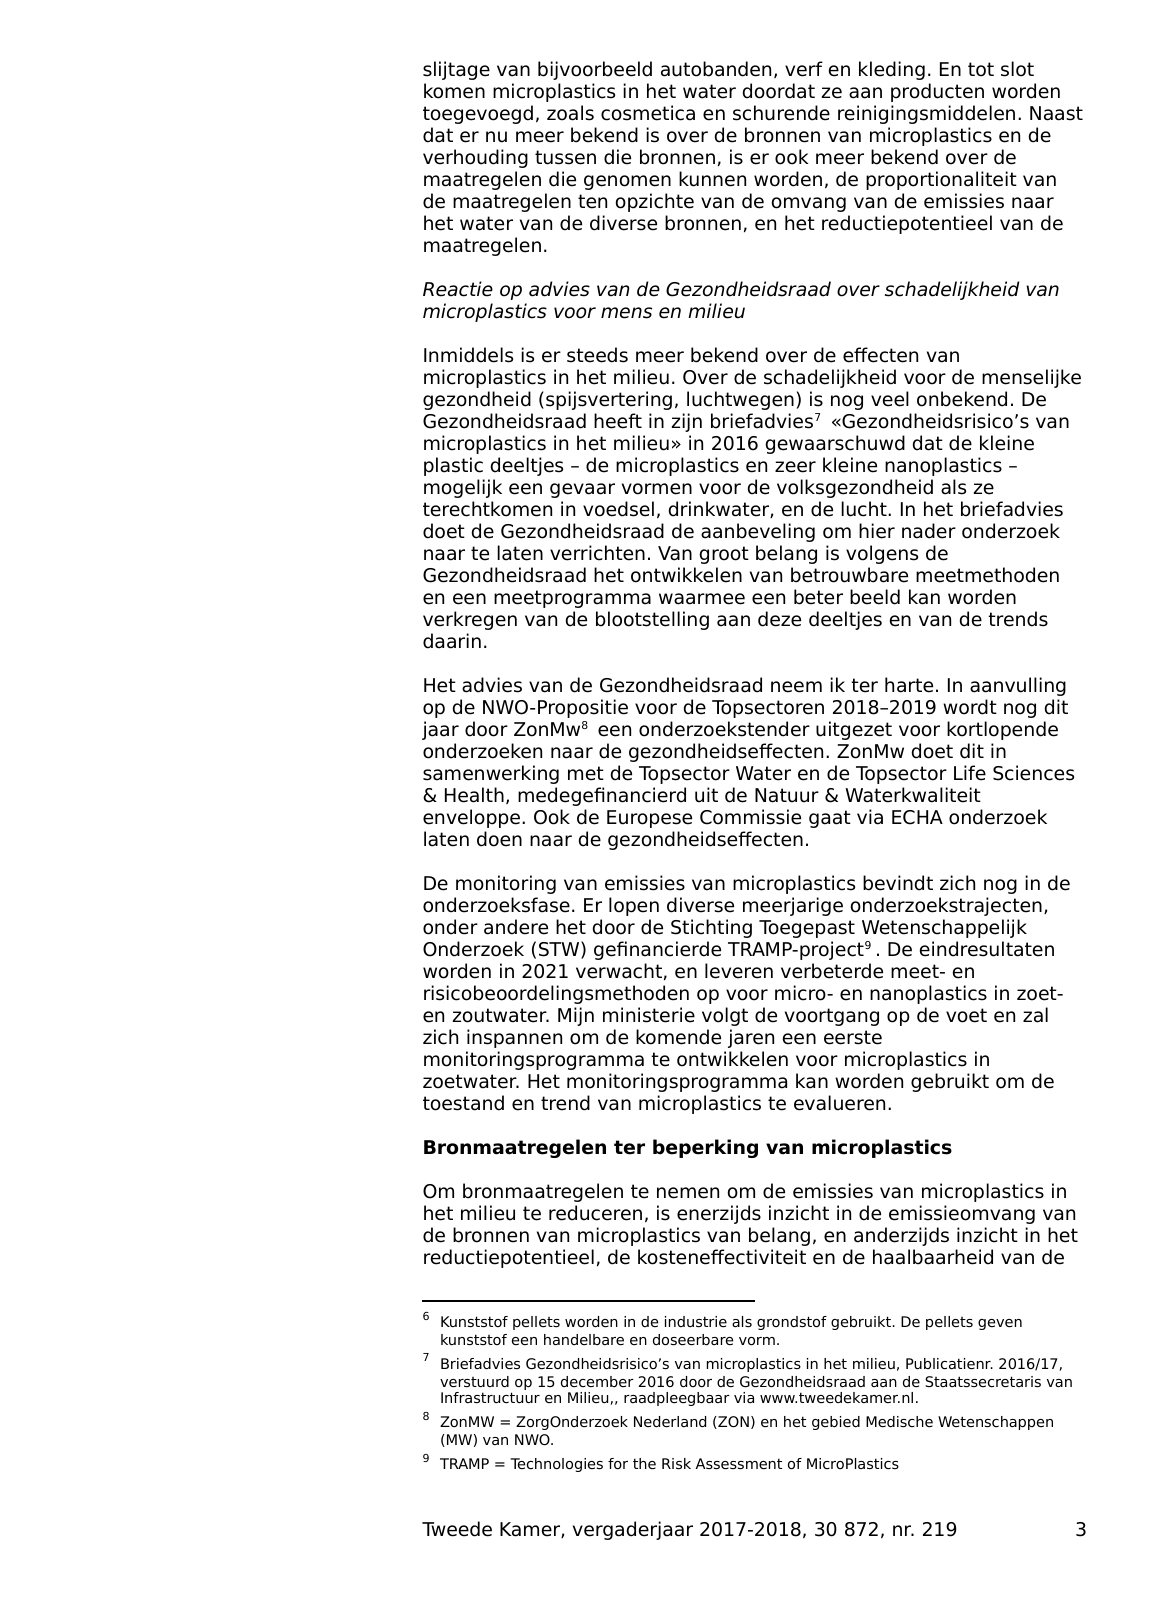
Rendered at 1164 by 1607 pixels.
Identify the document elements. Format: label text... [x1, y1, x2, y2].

text ZonMW = ZorgOnderzoek Nederland (ZON) en het gebied Medische Wetenschappen (MW) van NWO. [422, 1410, 1087, 1449]
text Het advies van de Gezondheidsraad neem ik ter harte. In aanvulling op de NWO-Propositie voor de Topsectoren 2018–2019 wordt nog dit jaar door ZonMw een onderzoekstender uitgezet voor kortlopende onderzoeken naar de gezondheidseffecten. ZonMw doet dit in samenwerking met de Topsector Water en de Topsector Life Sciences & Health, medegefinancierd uit de Natuur & Waterkwaliteit enveloppe. Ook de Europese Commissie gaat via ECHA onderzoek laten doen naar de gezondheidseffecten. [422, 675, 1087, 851]
text Inmiddels is er steeds meer bekend over de effecten van microplastics in het milieu. Over de schadelijkheid voor de menselijke gezondheid (spijsvertering, luchtwegen) is nog veel onbekend. De Gezondheidsraad heeft in zijn briefadvies «Gezondheidsrisico’s van microplastics in het milieu» in 2016 gewaarschuwd dat de kleine plastic deeltjes – de microplastics en zeer kleine nanoplastics – mogelijk een gevaar vormen voor de volksgezondheid als ze terechtkomen in voedsel, drinkwater, en de lucht. In het briefadvies doet de Gezondheidsraad de aanbeveling om hier nader onderzoek naar te laten verrichten. Van groot belang is volgens de Gezondheidsraad het ontwikkelen van betrouwbare meetmethoden en een meetprogramma waarmee een beter beeld kan worden verkregen van de blootstelling aan deze deeltjes en van de trends daarin. [422, 345, 1087, 653]
text De monitoring van emissies van microplastics bevindt zich nog in de onderzoeksfase. Er lopen diverse meerjarige onderzoekstrajecten, onder andere het door de Stichting Toegepast Wetenschappelijk Onderzoek (STW) gefinancierde TRAMP-project. De eindresultaten worden in 2021 verwacht, en leveren verbeterde meet- en risicobeoordelingsmethoden op voor micro- en nanoplastics in zoet- en zoutwater. Mijn ministerie volgt de voortgang op de voet en zal zich inspannen om de komende jaren een eerste monitoringsprogramma te ontwikkelen voor microplastics in zoetwater. Het monitoringsprogramma kan worden gebruikt om de toestand en trend van microplastics te evalueren. [422, 873, 1087, 1115]
text slijtage van bijvoorbeeld autobanden, verf en kleding. En tot slot komen microplastics in het water doordat ze aan producten worden toegevoegd, zoals cosmetica en schurende reinigingsmiddelen. Naast dat er nu meer bekend is over de bronnen van microplastics en de verhouding tussen die bronnen, is er ook meer bekend over de maatregelen die genomen kunnen worden, de proportionaliteit van de maatregelen ten opzichte van de omvang van de emissies naar het water van de diverse bronnen, en het reductiepotentieel van de maatregelen. [422, 59, 1087, 257]
text Briefadvies Gezondheidsrisico’s van microplastics in het milieu, Publicatienr. 2016/17, verstuurd op 15 december 2016 door de Gezondheidsraad aan de Staatssecretaris van Infrastructuur en Milieu,, raadpleegbaar via www.tweedekamer.nl. [422, 1352, 1087, 1407]
subtitle Bronmaatregelen ter beperking van microplastics [422, 1137, 1087, 1159]
text Kunststof pellets worden in de industrie als grondstof gebruikt. De pellets geven kunststof een handelbare en doseerbare vorm. [422, 1310, 1087, 1349]
text Om bronmaatregelen te nemen om de emissies van microplastics in het milieu te reduceren, is enerzijds inzicht in de emissieomvang van de bronnen van microplastics van belang, en anderzijds inzicht in het reductiepotentieel, de kosteneffectiviteit en de haalbaarheid van de [422, 1181, 1087, 1269]
text TRAMP = Technologies for the Risk Assessment of MicroPlastics [422, 1452, 1087, 1474]
subtitle Reactie op advies van de Gezondheidsraad over schadelijkheid van microplastics voor mens en milieu [422, 279, 1087, 323]
